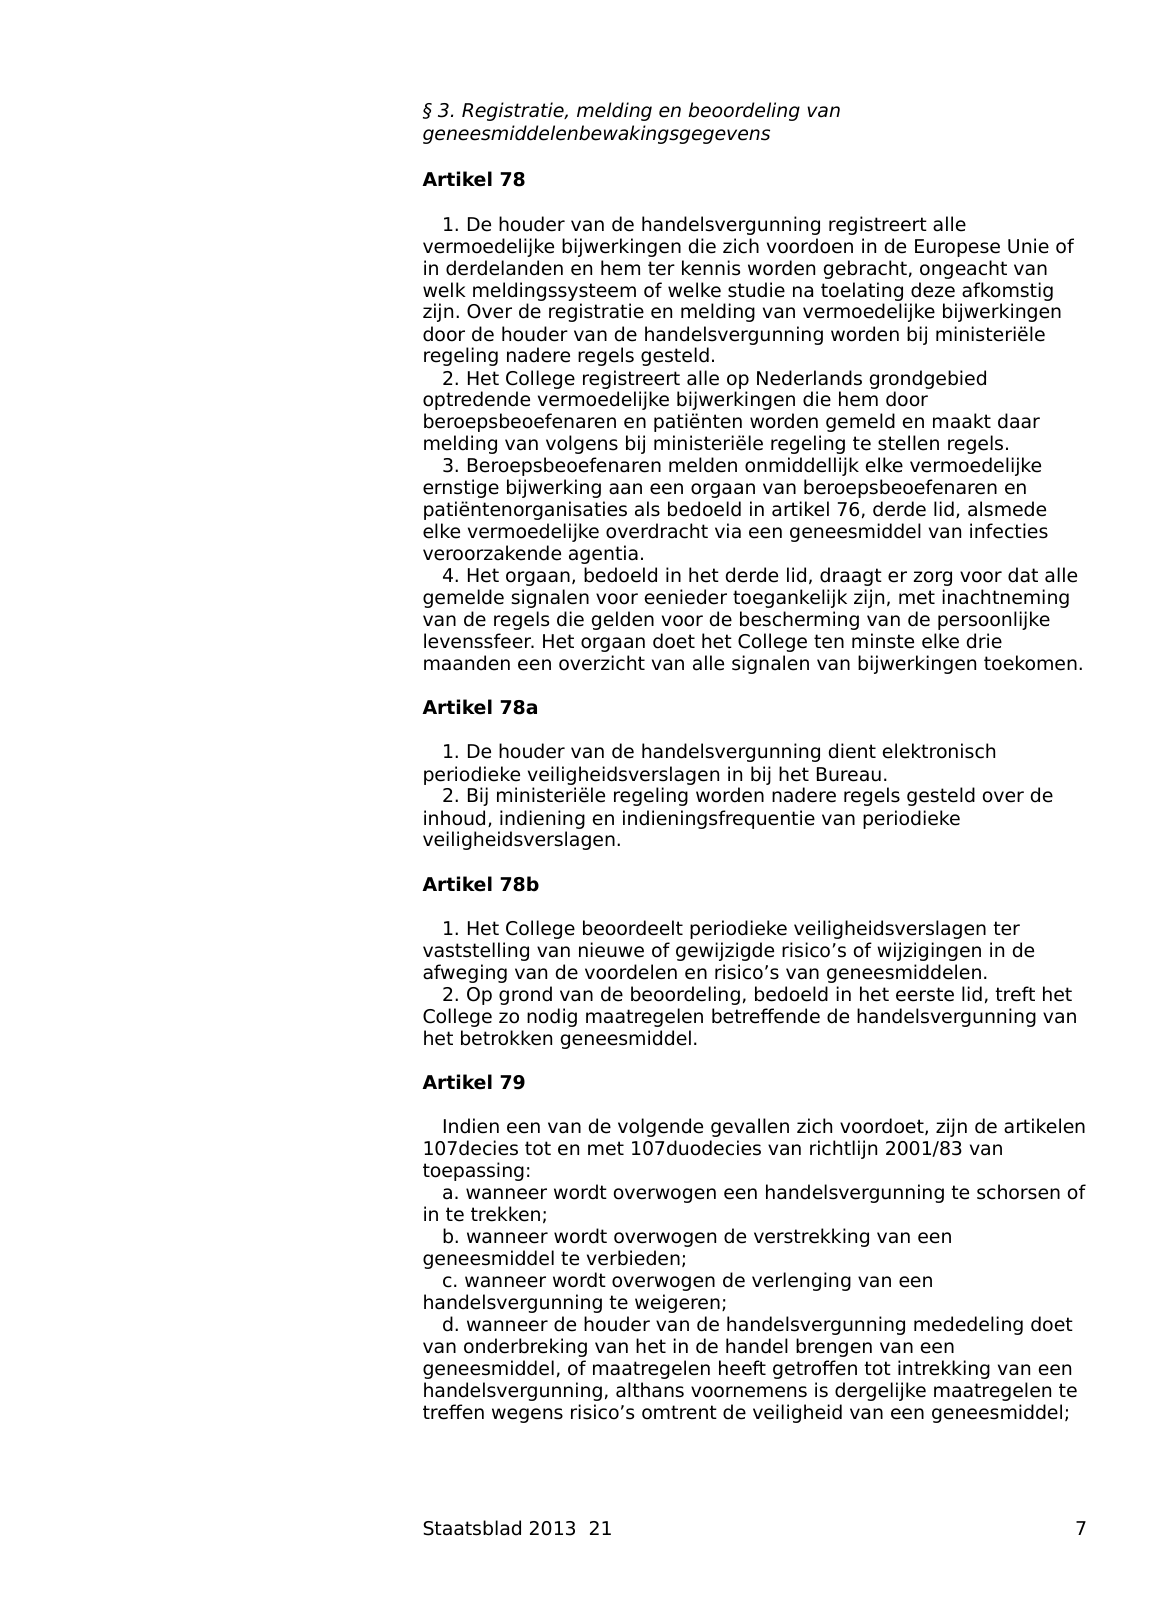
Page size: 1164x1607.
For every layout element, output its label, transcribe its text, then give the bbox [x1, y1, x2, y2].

text 2. Op grond van de beoordeling, bedoeld in het eerste lid, treft het College zo nodig maatregelen betreffende de handelsvergunning van het betrokken geneesmiddel. [422, 984, 1087, 1049]
subtitle Artikel 79 [422, 1072, 1087, 1094]
text 2. Het College registreert alle op Nederlands grondgebied optredende vermoedelijke bijwerkingen die hem door beroepsbeoefenaren en patiënten worden gemeld en maakt daar melding van volgens bij ministeriële regeling te stellen regels. [422, 367, 1087, 455]
subtitle Artikel 78 [422, 169, 1087, 191]
text 1. Het College beoordeelt periodieke veiligheidsverslagen ter vaststelling van nieuwe of gewijzigde risico’s of wijzigingen in de afweging van de voordelen en risico’s van geneesmiddelen. [422, 918, 1087, 984]
text d. wanneer de houder van de handelsvergunning mededeling doet van onderbreking van het in de handel brengen van een geneesmiddel, of maatregelen heeft getroffen tot intrekking van een handelsvergunning, althans voornemens is dergelijke maatregelen te treffen wegens risico’s omtrent de veiligheid van een geneesmiddel; [422, 1314, 1087, 1424]
subtitle Artikel 78b [422, 873, 1087, 896]
text 4. Het orgaan, bedoeld in het derde lid, draagt er zorg voor dat alle gemelde signalen voor eenieder toegankelijk zijn, met inachtneming van de regels die gelden voor de bescherming van de persoonlijke levenssfeer. Het orgaan doet het College ten minste elke drie maanden een overzicht van alle signalen van bijwerkingen toekomen. [422, 565, 1087, 675]
subtitle Artikel 78a [422, 697, 1087, 719]
text b. wanneer wordt overwogen de verstrekking van een geneesmiddel te verbieden; [422, 1226, 1087, 1270]
text 3. Beroepsbeoefenaren melden onmiddellijk elke vermoedelijke ernstige bijwerking aan een orgaan van beroepsbeoefenaren en patiëntenorganisaties als bedoeld in artikel 76, derde lid, alsmede elke vermoedelijke overdracht via een geneesmiddel van infecties veroorzakende agentia. [422, 455, 1087, 565]
text c. wanneer wordt overwogen de verlenging van een handelsvergunning te weigeren; [422, 1270, 1087, 1314]
subtitle § 3. Registratie, melding en beoordeling van geneesmiddelenbewakingsgegevens [422, 100, 1087, 144]
text Indien een van de volgende gevallen zich voordoet, zijn de artikelen 107decies tot en met 107duodecies van richtlijn 2001/83 van toepassing: [422, 1116, 1087, 1182]
text 1. De houder van de handelsvergunning registreert alle vermoedelijke bijwerkingen die zich voordoen in de Europese Unie of in derdelanden en hem ter kennis worden gebracht, ongeacht van welk meldingssysteem of welke studie na toelating deze afkomstig zijn. Over de registratie en melding van vermoedelijke bijwerkingen door de houder van de handelsvergunning worden bij ministeriële regeling nadere regels gesteld. [422, 213, 1087, 367]
text 2. Bij ministeriële regeling worden nadere regels gesteld over de inhoud, indiening en indieningsfrequentie van periodieke veiligheidsverslagen. [422, 785, 1087, 851]
text 1. De houder van de handelsvergunning dient elektronisch periodieke veiligheidsverslagen in bij het Bureau. [422, 741, 1087, 785]
text a. wanneer wordt overwogen een handelsvergunning te schorsen of in te trekken; [422, 1182, 1087, 1226]
